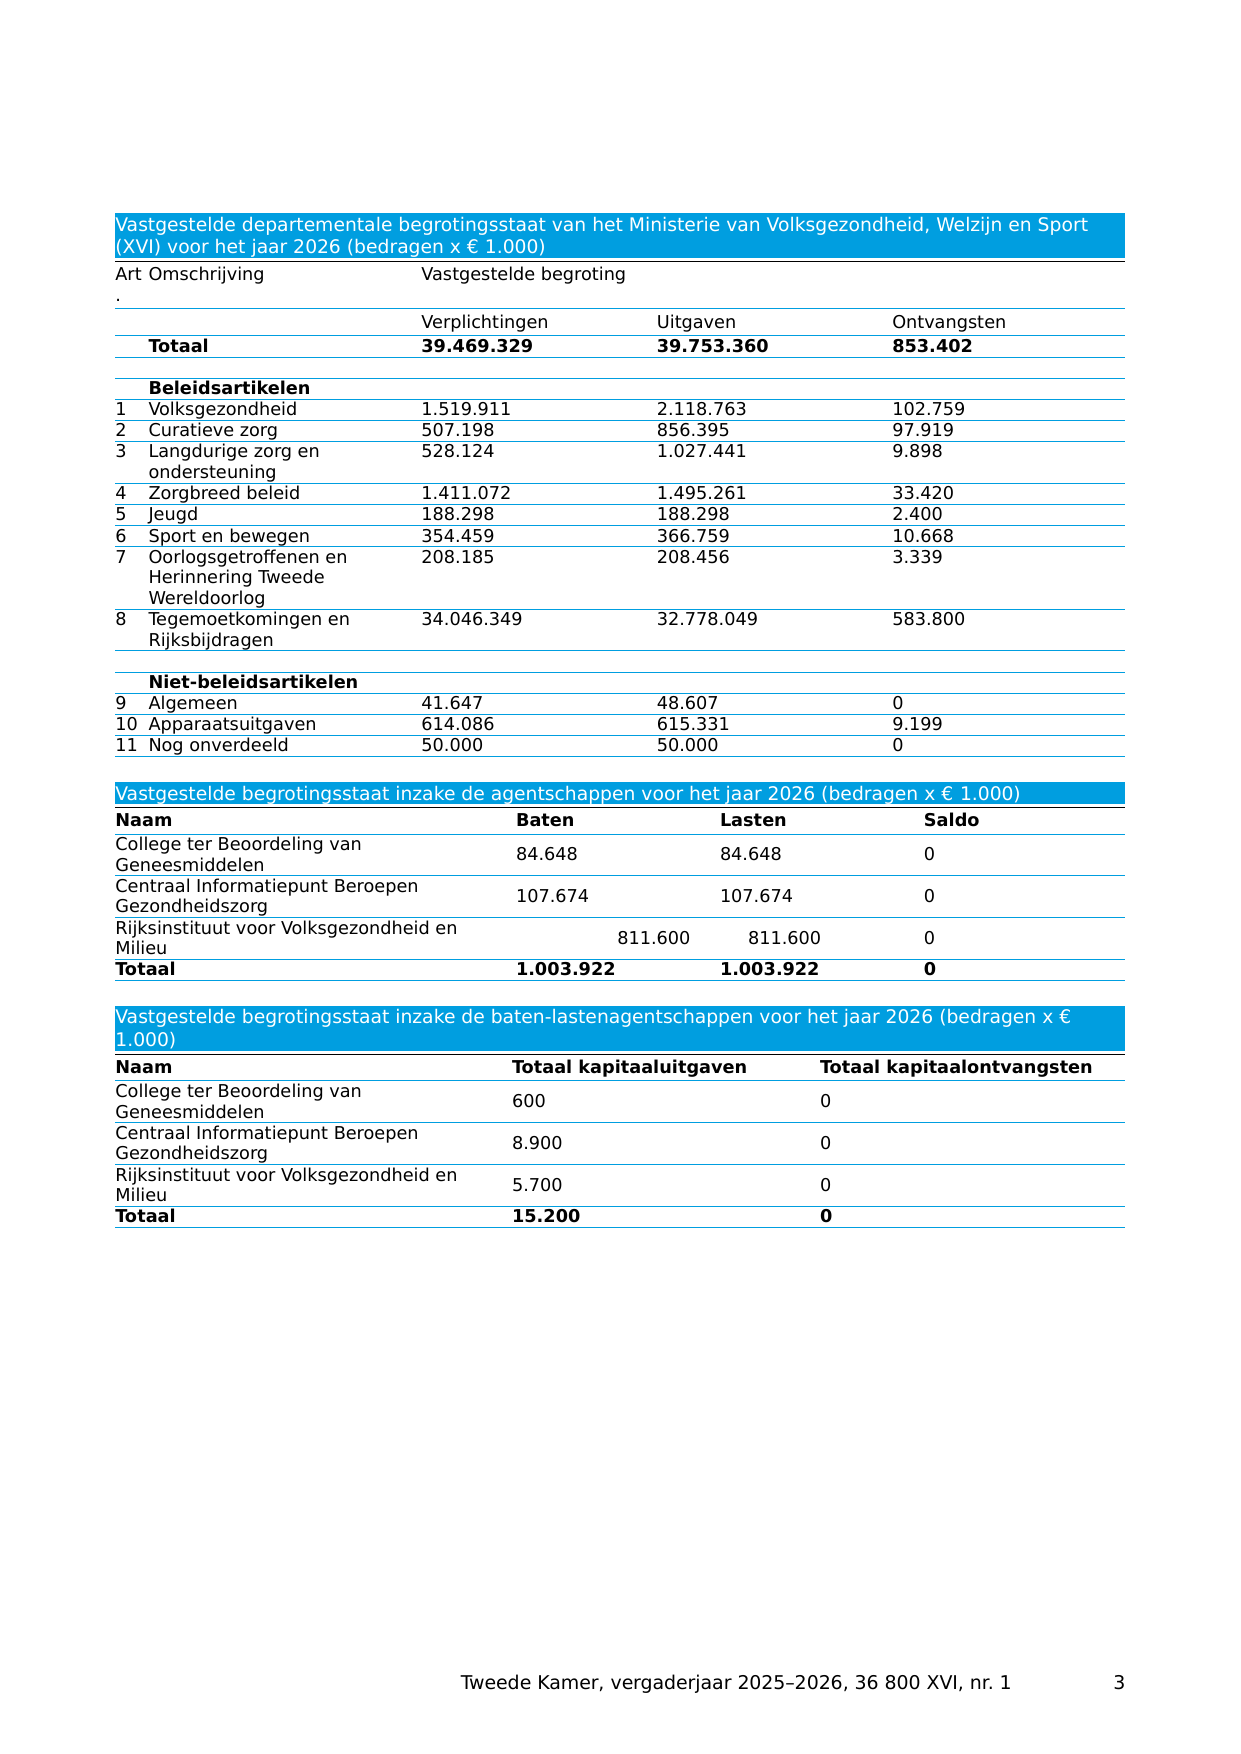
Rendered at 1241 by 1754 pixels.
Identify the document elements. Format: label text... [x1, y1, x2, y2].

table_cell [115, 309, 145, 335]
table_cell 354.459 [418, 526, 654, 546]
table_cell Naam [115, 808, 513, 833]
table_cell [145, 358, 418, 377]
table_cell [889, 651, 1125, 671]
table_cell 11 [115, 736, 145, 756]
table_cell [418, 358, 654, 377]
table_cell 9 [115, 694, 145, 714]
table_cell 1 [115, 400, 145, 420]
table_cell Nog onverdeeld [145, 736, 418, 756]
table_cell 9.199 [889, 715, 1125, 735]
table_cell Beleidsartikelen [145, 379, 418, 399]
table_cell Art. [115, 262, 145, 308]
table_cell Totaal [115, 1207, 509, 1227]
table_cell 39.469.329 [418, 336, 654, 356]
table_cell 600 [509, 1081, 817, 1122]
table_cell 853.402 [889, 336, 1125, 356]
table_cell Omschrijving [145, 262, 418, 308]
table_cell 2.118.763 [654, 400, 889, 420]
table_cell [115, 358, 145, 377]
table_cell 50.000 [654, 736, 889, 756]
table_cell [115, 336, 145, 356]
table_cell Jeugd [145, 505, 418, 525]
table_cell 0 [921, 918, 1125, 959]
table_cell [654, 651, 889, 671]
table_cell 4 [115, 484, 145, 504]
table_cell 1.003.922 [513, 960, 717, 980]
table_cell 528.124 [418, 442, 654, 483]
table_cell Centraal Informatiepunt Beroepen Gezondheidszorg [115, 876, 513, 917]
table_cell 2 [115, 421, 145, 441]
table_cell [654, 358, 889, 377]
table_cell [654, 673, 889, 693]
table_cell 208.456 [654, 547, 889, 608]
table_cell 811.600 [513, 918, 717, 959]
table_cell 1.003.922 [717, 960, 921, 980]
table_cell [889, 673, 1125, 693]
table_cell Rijksinstituut voor Volksgezondheid en Milieu [115, 1165, 509, 1206]
table_cell Lasten [717, 808, 921, 833]
table_cell [654, 379, 889, 399]
table_cell Ontvangsten [889, 309, 1125, 335]
table_cell 84.648 [717, 835, 921, 875]
table_cell 5.700 [509, 1165, 817, 1206]
table_cell [115, 673, 145, 693]
table_cell Vastgestelde begroting [418, 262, 1125, 308]
table_cell 856.395 [654, 421, 889, 441]
table_cell 1.411.072 [418, 484, 654, 504]
table_cell 3 [115, 442, 145, 483]
table_cell Apparaatsuitgaven [145, 715, 418, 735]
table_cell 10.668 [889, 526, 1125, 546]
table_cell 50.000 [418, 736, 654, 756]
table_cell [418, 673, 654, 693]
table_cell Algemeen [145, 694, 418, 714]
table_cell 614.086 [418, 715, 654, 735]
table_cell College ter Beoordeling van Geneesmiddelen [115, 1081, 509, 1122]
table_cell [145, 651, 418, 671]
table_cell 6 [115, 526, 145, 546]
table_cell Totaal [145, 336, 418, 356]
table_cell [889, 358, 1125, 377]
table_cell Tegemoetkomingen en Rijksbijdragen [145, 610, 418, 650]
table_cell Curatieve zorg [145, 421, 418, 441]
table_cell 107.674 [717, 876, 921, 917]
table_cell Niet-beleidsartikelen [145, 673, 418, 693]
table_cell Langdurige zorg en ondersteuning [145, 442, 418, 483]
table_cell 0 [817, 1123, 1125, 1164]
table_cell 0 [817, 1165, 1125, 1206]
table_cell 10 [115, 715, 145, 735]
table_cell 32.778.049 [654, 610, 889, 650]
table_cell Volksgezondheid [145, 400, 418, 420]
table_cell 48.607 [654, 694, 889, 714]
table_cell 2.400 [889, 505, 1125, 525]
table_cell 0 [921, 876, 1125, 917]
table_cell 0 [921, 960, 1125, 980]
table_cell 8.900 [509, 1123, 817, 1164]
table_cell 811.600 [717, 918, 921, 959]
table_cell 583.800 [889, 610, 1125, 650]
table_cell Naam [115, 1055, 509, 1080]
table_cell Totaal kapitaaluitgaven [509, 1055, 817, 1080]
table_cell Zorgbreed beleid [145, 484, 418, 504]
table_cell 15.200 [509, 1207, 817, 1227]
table_cell 615.331 [654, 715, 889, 735]
table_cell 0 [921, 835, 1125, 875]
table_cell 0 [889, 694, 1125, 714]
table_cell Uitgaven [654, 309, 889, 335]
table_cell [115, 651, 145, 671]
table_cell 34.046.349 [418, 610, 654, 650]
table_cell 366.759 [654, 526, 889, 546]
table_cell [145, 309, 418, 335]
table_cell 3.339 [889, 547, 1125, 608]
table_cell [889, 379, 1125, 399]
table_cell [418, 651, 654, 671]
table_cell 84.648 [513, 835, 717, 875]
table_cell 39.753.360 [654, 336, 889, 356]
table_cell Oorlogsgetroffenen en Herinnering Tweede Wereldoorlog [145, 547, 418, 608]
table_cell 507.198 [418, 421, 654, 441]
table_cell 1.495.261 [654, 484, 889, 504]
table_cell 107.674 [513, 876, 717, 917]
table_cell [418, 379, 654, 399]
table_cell Rijksinstituut voor Volksgezondheid en Milieu [115, 918, 513, 959]
table_cell 0 [889, 736, 1125, 756]
table_cell 7 [115, 547, 145, 608]
table_cell [115, 379, 145, 399]
table_cell 33.420 [889, 484, 1125, 504]
table_cell Totaal [115, 960, 513, 980]
table_cell Verplichtingen [418, 309, 654, 335]
table_cell 41.647 [418, 694, 654, 714]
table_cell 9.898 [889, 442, 1125, 483]
table_cell 0 [817, 1207, 1125, 1227]
table_cell Totaal kapitaalontvangsten [817, 1055, 1125, 1080]
table_cell College ter Beoordeling van Geneesmiddelen [115, 835, 513, 875]
table_cell Baten [513, 808, 717, 833]
table_cell 1.519.911 [418, 400, 654, 420]
table_cell 188.298 [418, 505, 654, 525]
table_cell 0 [817, 1081, 1125, 1122]
table_cell Saldo [921, 808, 1125, 833]
table_cell 1.027.441 [654, 442, 889, 483]
table_cell 5 [115, 505, 145, 525]
table_cell 97.919 [889, 421, 1125, 441]
table_cell 8 [115, 610, 145, 650]
table_cell 208.185 [418, 547, 654, 608]
table_cell Sport en bewegen [145, 526, 418, 546]
table_cell 188.298 [654, 505, 889, 525]
table_cell 102.759 [889, 400, 1125, 420]
table_cell Centraal Informatiepunt Beroepen Gezondheidszorg [115, 1123, 509, 1164]
